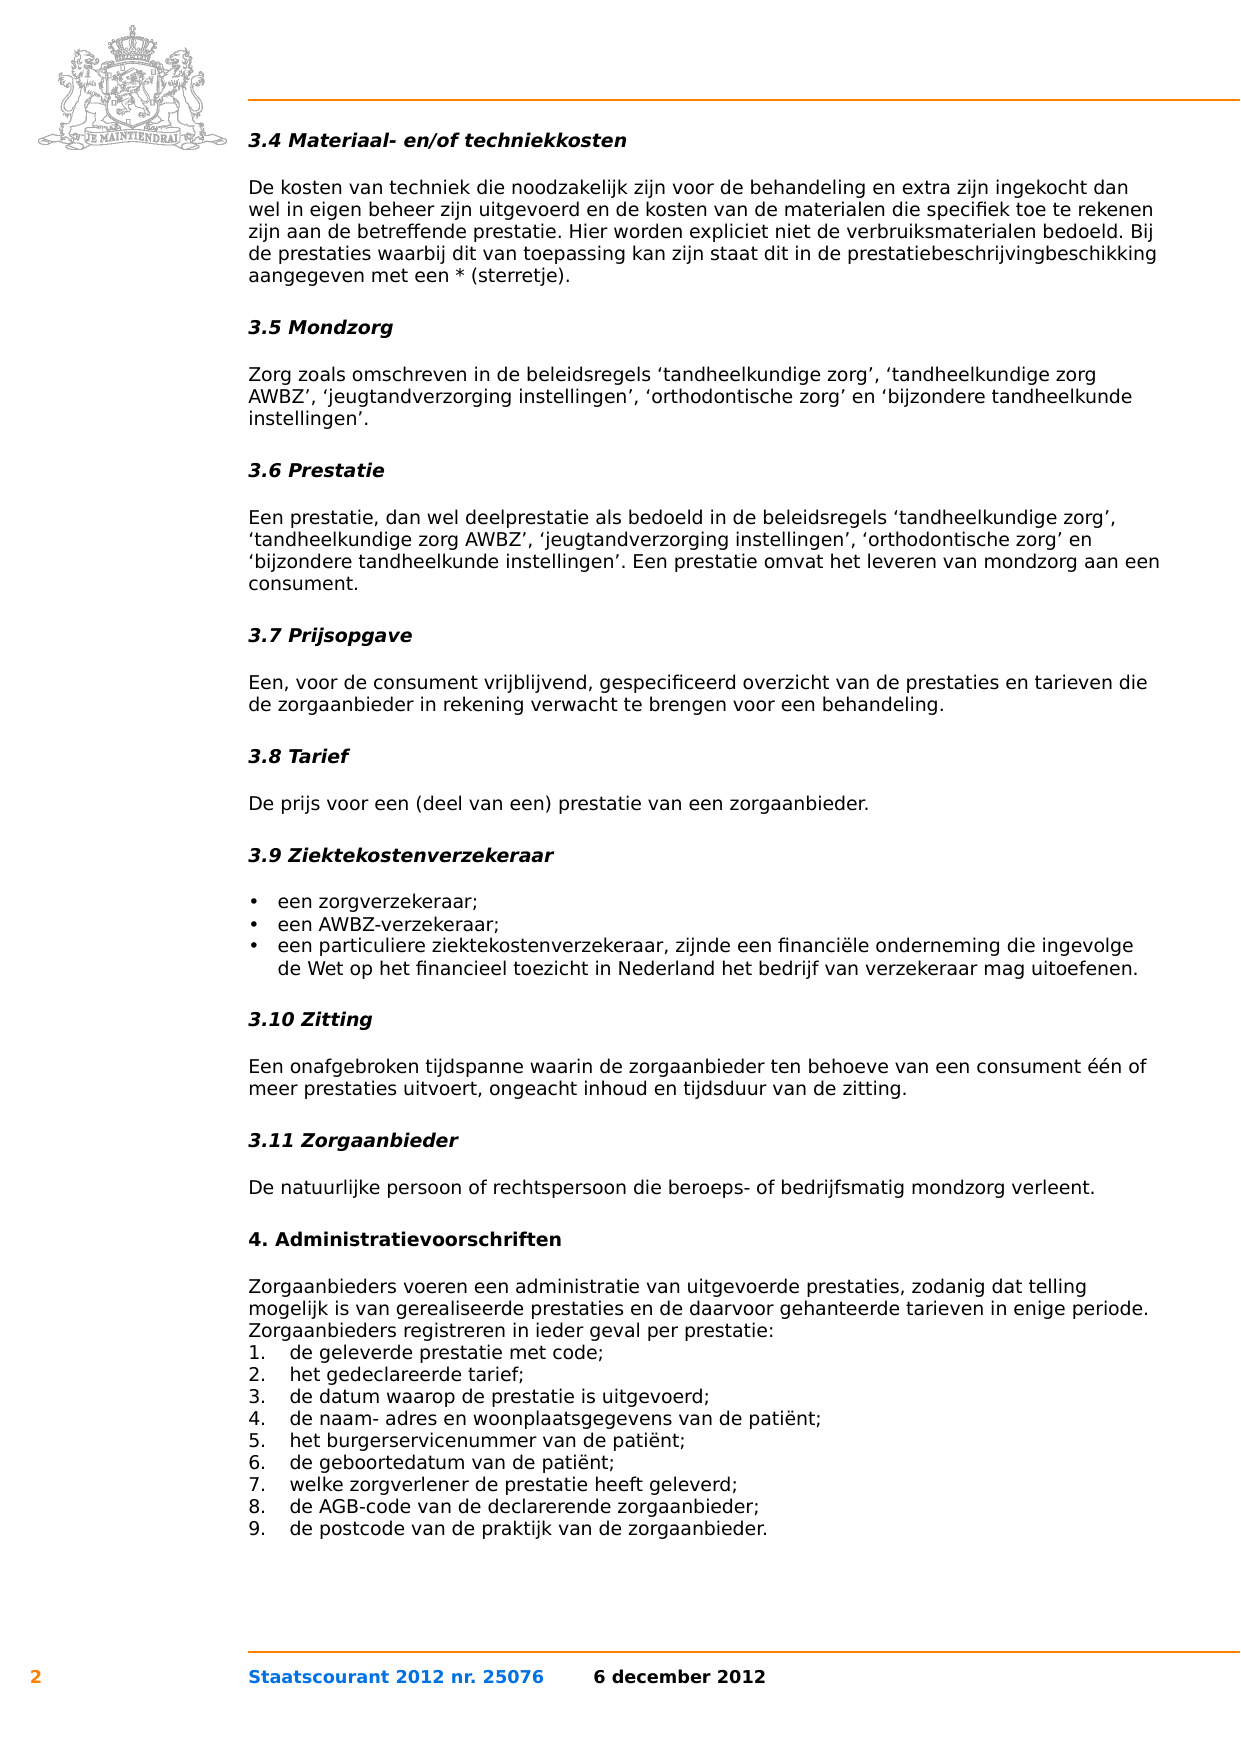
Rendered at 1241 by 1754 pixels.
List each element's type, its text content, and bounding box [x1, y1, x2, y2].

subtitle 4. Administratievoorschriften [248, 1229, 1163, 1251]
picture [38, 25, 227, 150]
text 7. welke zorgverlener de prestatie heeft geleverd; [248, 1474, 1163, 1496]
text De kosten van techniek die noodzakelijk zijn voor de behandeling en extra zijn ingekocht dan wel in eigen beheer zijn uitgevoerd en de kosten van de materialen die specifiek toe te rekenen zijn aan de betreffende prestatie. Hier worden expliciet niet de verbruiksmaterialen bedoeld. Bij de prestaties waarbij dit van toepassing kan zijn staat dit in de prestatiebeschrijvingbeschikking aangegeven met een * (sterretje). [248, 177, 1163, 287]
text Een prestatie, dan wel deelprestatie als bedoeld in de beleidsregels ‘tandheelkundige zorg’, ‘tandheelkundige zorg AWBZ’, ‘jeugtandverzorging instellingen’, ‘orthodontische zorg’ en ‘bijzondere tandheelkunde instellingen’. Een prestatie omvat het leveren van mondzorg aan een consument. [248, 507, 1163, 594]
subtitle 3.7 Prijsopgave [248, 624, 1163, 647]
text • een particuliere ziektekostenverzekeraar, zijnde een financiële onderneming die ingevolge de Wet op het financieel toezicht in Nederland het bedrijf van verzekeraar mag uitoefenen. [248, 935, 1163, 979]
text • een zorgverzekeraar; [248, 891, 1163, 913]
text 3. de datum waarop de prestatie is uitgevoerd; [248, 1386, 1163, 1408]
subtitle 3.6 Prestatie [248, 460, 1163, 482]
text 4. de naam- adres en woonplaatsgegevens van de patiënt; [248, 1408, 1163, 1430]
subtitle 3.5 Mondzorg [248, 317, 1163, 339]
text • een AWBZ-verzekeraar; [248, 913, 1163, 935]
text 5. het burgerservicenummer van de patiënt; [248, 1430, 1163, 1452]
text Zorg zoals omschreven in de beleidsregels ‘tandheelkundige zorg’, ‘tandheelkundige zorg AWBZ’, ‘jeugtandverzorging instellingen’, ‘orthodontische zorg’ en ‘bijzondere tandheelkunde instellingen’. [248, 364, 1163, 430]
subtitle 3.10 Zitting [248, 1009, 1163, 1031]
text 8. de AGB-code van de declarerende zorgaanbieder; [248, 1496, 1163, 1518]
subtitle 3.8 Tarief [248, 746, 1163, 767]
text Een, voor de consument vrijblijvend, gespecificeerd overzicht van de prestaties en tarieven die de zorgaanbieder in rekening verwacht te brengen voor een behandeling. [248, 672, 1163, 716]
text De natuurlijke persoon of rechtspersoon die beroeps- of bedrijfsmatig mondzorg verleent. [248, 1177, 1163, 1199]
text 6. de geboortedatum van de patiënt; [248, 1452, 1163, 1474]
text Zorgaanbieders voeren een administratie van uitgevoerde prestaties, zodanig dat telling mogelijk is van gerealiseerde prestaties en de daarvoor gehanteerde tarieven in enige periode. Zorgaanbieders registreren in ieder geval per prestatie: [248, 1276, 1163, 1342]
subtitle 3.11 Zorgaanbieder [248, 1130, 1163, 1152]
text Een onafgebroken tijdspanne waarin de zorgaanbieder ten behoeve van een consument één of meer prestaties uitvoert, ongeacht inhoud en tijdsduur van de zitting. [248, 1056, 1163, 1100]
text 1. de geleverde prestatie met code; [248, 1342, 1163, 1364]
text 9. de postcode van de praktijk van de zorgaanbieder. [248, 1518, 1163, 1540]
subtitle 3.4 Materiaal- en/of techniekkosten [248, 130, 1163, 152]
text 2. het gedeclareerde tarief; [248, 1364, 1163, 1386]
subtitle 3.9 Ziektekostenverzekeraar [248, 844, 1163, 866]
text De prijs voor een (deel van een) prestatie van een zorgaanbieder. [248, 792, 1163, 814]
